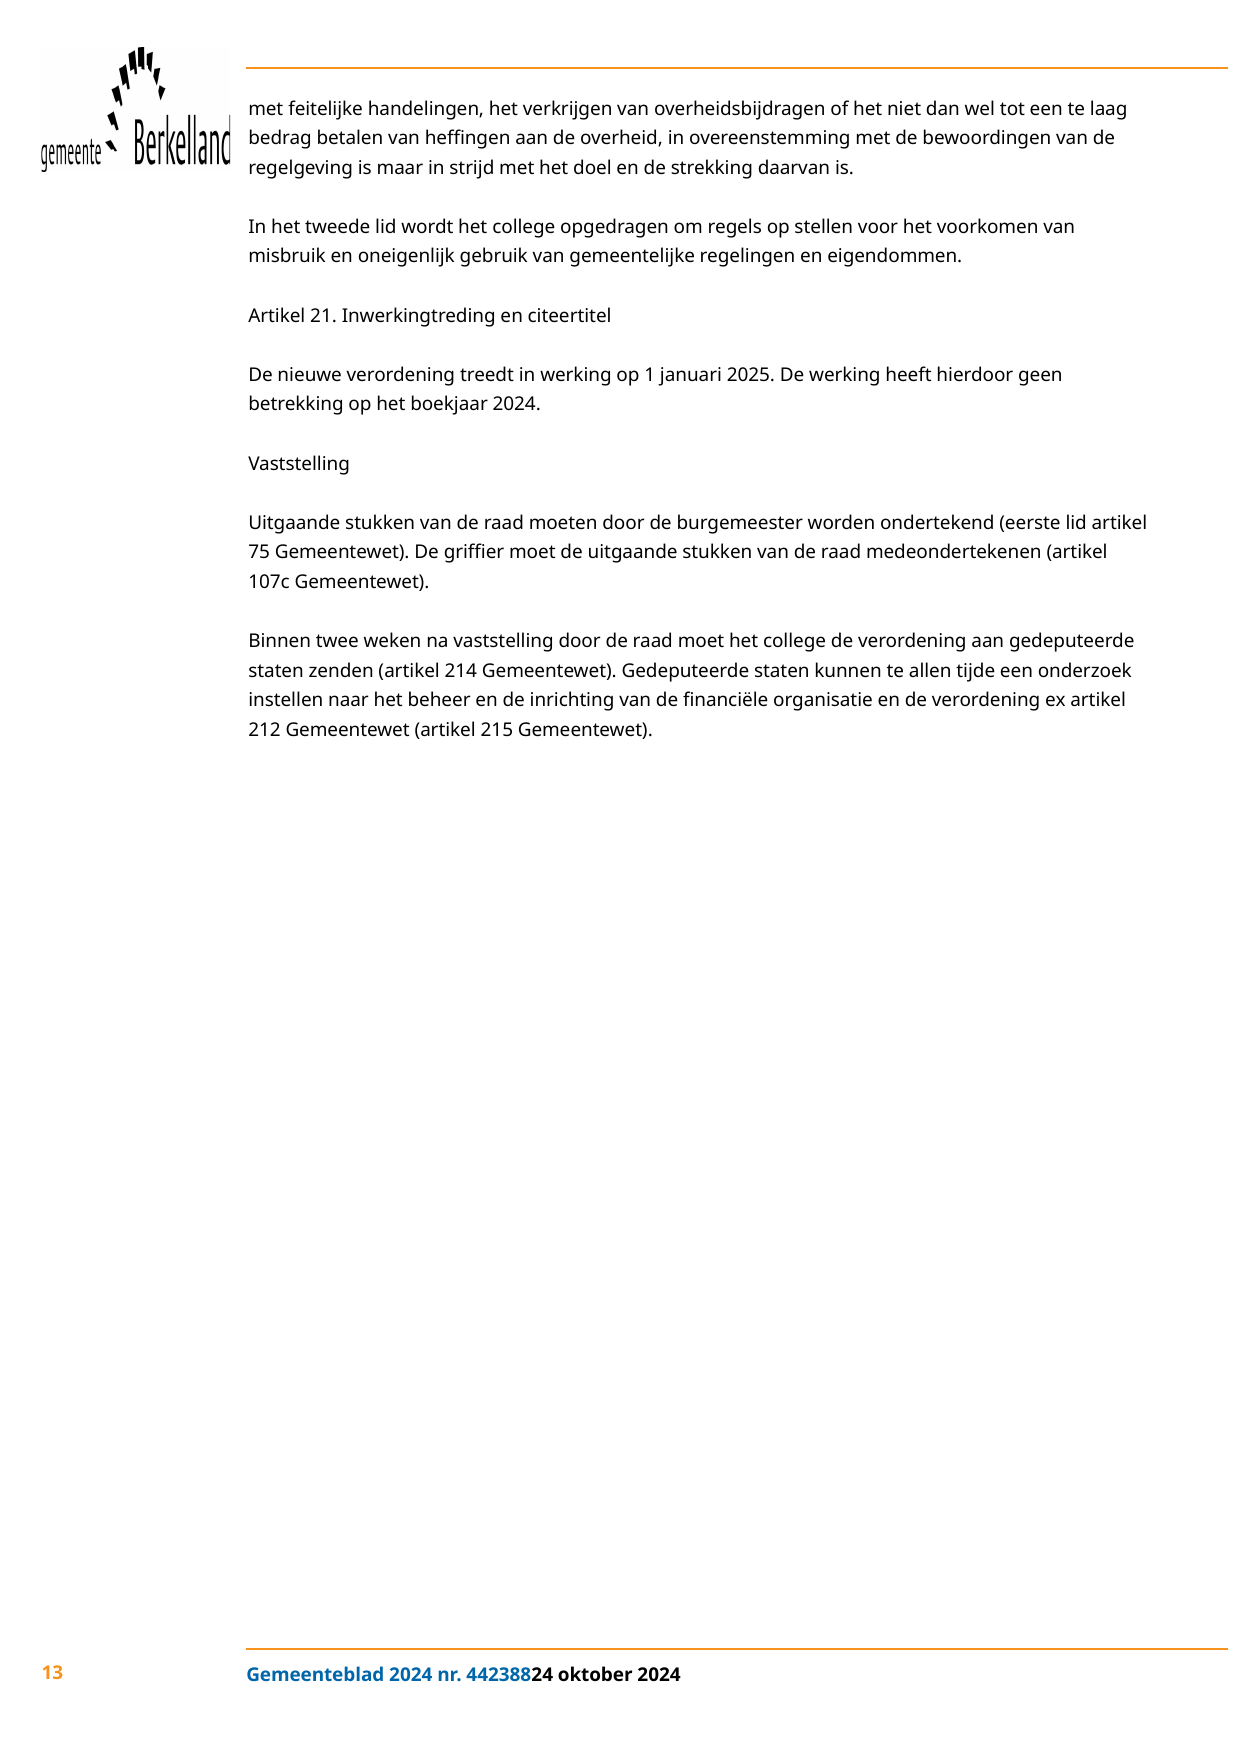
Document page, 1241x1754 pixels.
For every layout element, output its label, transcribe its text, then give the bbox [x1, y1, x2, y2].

text De nieuwe verordening treedt in werking op 1 januari 2025. De werking heeft hierdoor geen betrekking op het boekjaar 2024. [248, 361, 1152, 416]
text In het tweede lid wordt het college opgedragen om regels op stellen voor het voorkomen van misbruik en oneigenlijk gebruik van gemeentelijke regelingen en eigendommen. [248, 213, 1152, 268]
text Binnen twee weken na vaststelling door de raad moet het college de verordening aan gedeputeerde staten zenden (artikel 214 Gemeentewet). Gedeputeerde staten kunnen te allen tijde een onderzoek instellen naar het beheer en de inrichting van de financiële organisatie en de verordening ex artikel 212 Gemeentewet (artikel 215 Gemeentewet). [248, 627, 1152, 742]
picture [41, 47, 231, 172]
text Uitgaande stukken van de raad moeten door de burgemeester worden ondertekend (eerste lid artikel 75 Gemeentewet). De griffier moet de uitgaande stukken van de raad medeondertekenen (artikel 107c Gemeentewet). [248, 509, 1152, 594]
text Vaststelling [248, 450, 1152, 476]
text met feitelijke handelingen, het verkrijgen van overheidsbijdragen of het niet dan wel tot een te laag bedrag betalen van heffingen aan de overheid, in overeenstemming met de bewoordingen van de regelgeving is maar in strijd met het doel en de strekking daarvan is. [248, 95, 1152, 180]
text Artikel 21. Inwerkingtreding en citeertitel [248, 302, 1152, 328]
